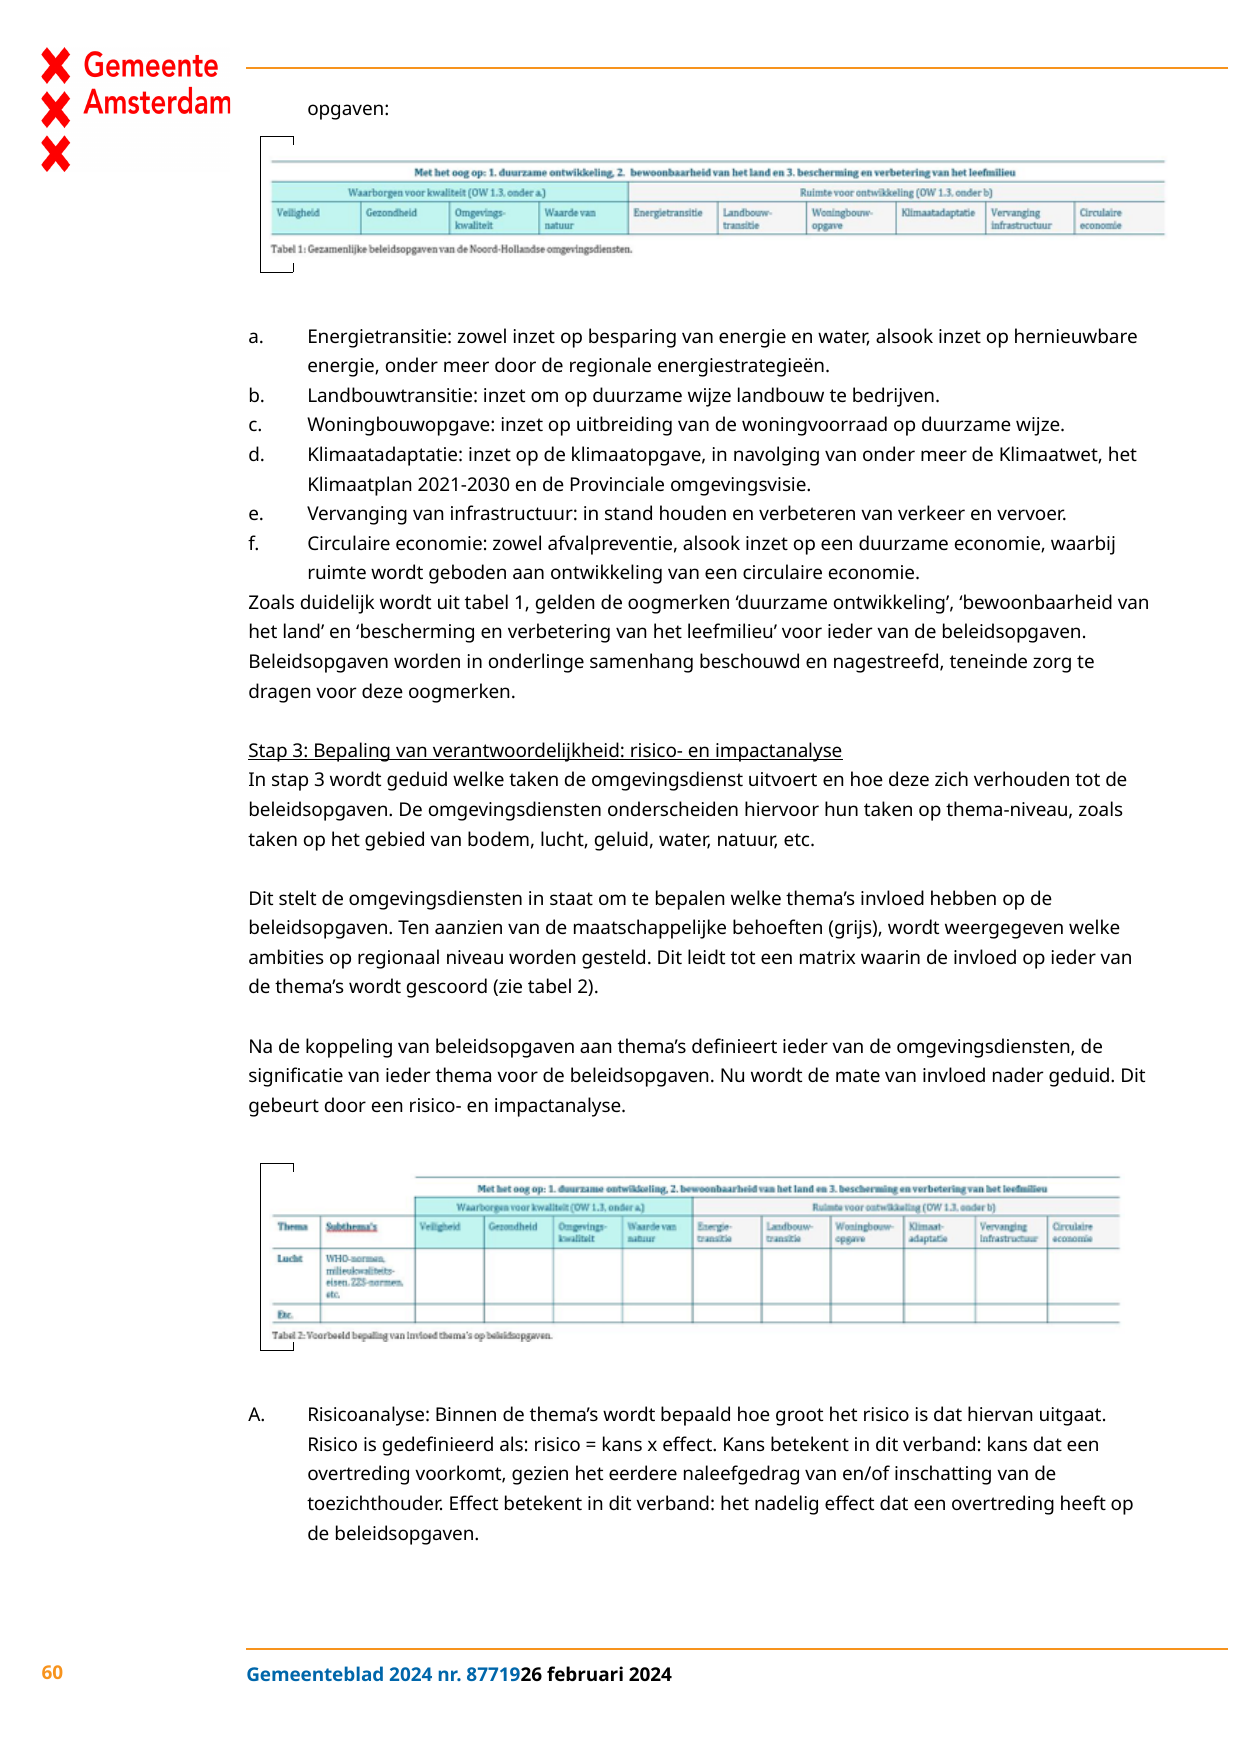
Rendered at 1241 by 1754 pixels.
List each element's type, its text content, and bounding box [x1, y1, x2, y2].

list Landbouwtransitie: inzet om op duurzame wijze landbouw te bedrijven. [248, 382, 1152, 408]
list Woningbouwopgave: inzet op uitbreiding van de woningvoorraad op duurzame wijze. [248, 412, 1152, 437]
list Risicoanalyse: Binnen de thema’s wordt bepaald hoe groot het risico is dat hiervan uitgaat. Risico is gedefinieerd als: risico = kans x effect. Kans betekent in dit verband: kans dat een overtreding voorkomt, gezien het eerdere naleefgedrag van en/of inschatting van de toezichthouder. Effect betekent in dit verband: het nadelig effect dat een overtreding heeft op de beleidsopgaven. [248, 1401, 1152, 1545]
picture [268, 1172, 1125, 1342]
picture [41, 47, 231, 172]
text Dit stelt de omgevingsdiensten in staat om te bepalen welke thema’s invloed hebben op de beleidsopgaven. Ten aanzien van de maatschappelijke behoeften (grijs), wordt weergegeven welke ambities op regionaal niveau worden gesteld. Dit leidt tot een matrix waarin de invloed op ieder van de thema’s wordt gescoord (zie tabel 2). [248, 885, 1152, 999]
list Vervanging van infrastructuur: in stand houden en verbeteren van verkeer en vervoer. [248, 500, 1152, 526]
list opgaven: [248, 95, 1152, 121]
picture [268, 145, 1173, 263]
list Circulaire economie: zowel afvalpreventie, alsook inzet op een duurzame economie, waarbij ruimte wordt geboden aan ontwikkeling van een circulaire economie. [248, 530, 1152, 585]
list Energietransitie: zowel inzet op besparing van energie en water, alsook inzet op hernieuwbare energie, onder meer door de regionale energiestrategieën. [248, 323, 1152, 378]
text Beleidsopgaven worden in onderlinge samenhang beschouwd en nagestreefd, teneinde zorg te dragen voor deze oogmerken. [248, 648, 1152, 703]
text Na de koppeling van beleidsopgaven aan thema’s definieert ieder van de omgevingsdiensten, de significatie van ieder thema voor de beleidsopgaven. Nu wordt de mate van invloed nader geduid. Dit gebeurt door een risico- en impactanalyse. [248, 1033, 1152, 1118]
text Zoals duidelijk wordt uit tabel 1, gelden de oogmerken ‘duurzame ontwikkeling’, ‘bewoonbaarheid van het land’ en ‘bescherming en verbetering van het leefmilieu’ voor ieder van de beleidsopgaven. [248, 589, 1152, 644]
list Klimaatadaptatie: inzet op de klimaatopgave, in navolging van onder meer de Klimaatwet, het Klimaatplan 2021-2030 en de Provinciale omgevingsvisie. [248, 441, 1152, 496]
text Stap 3: Bepaling van verantwoordelijkheid: risico- en impactanalyse [248, 737, 1152, 763]
text In stap 3 wordt geduid welke taken de omgevingsdienst uitvoert en hoe deze zich verhouden tot de beleidsopgaven. De omgevingsdiensten onderscheiden hiervoor hun taken op thema-niveau, zoals taken op het gebied van bodem, lucht, geluid, water, natuur, etc. [248, 767, 1152, 851]
